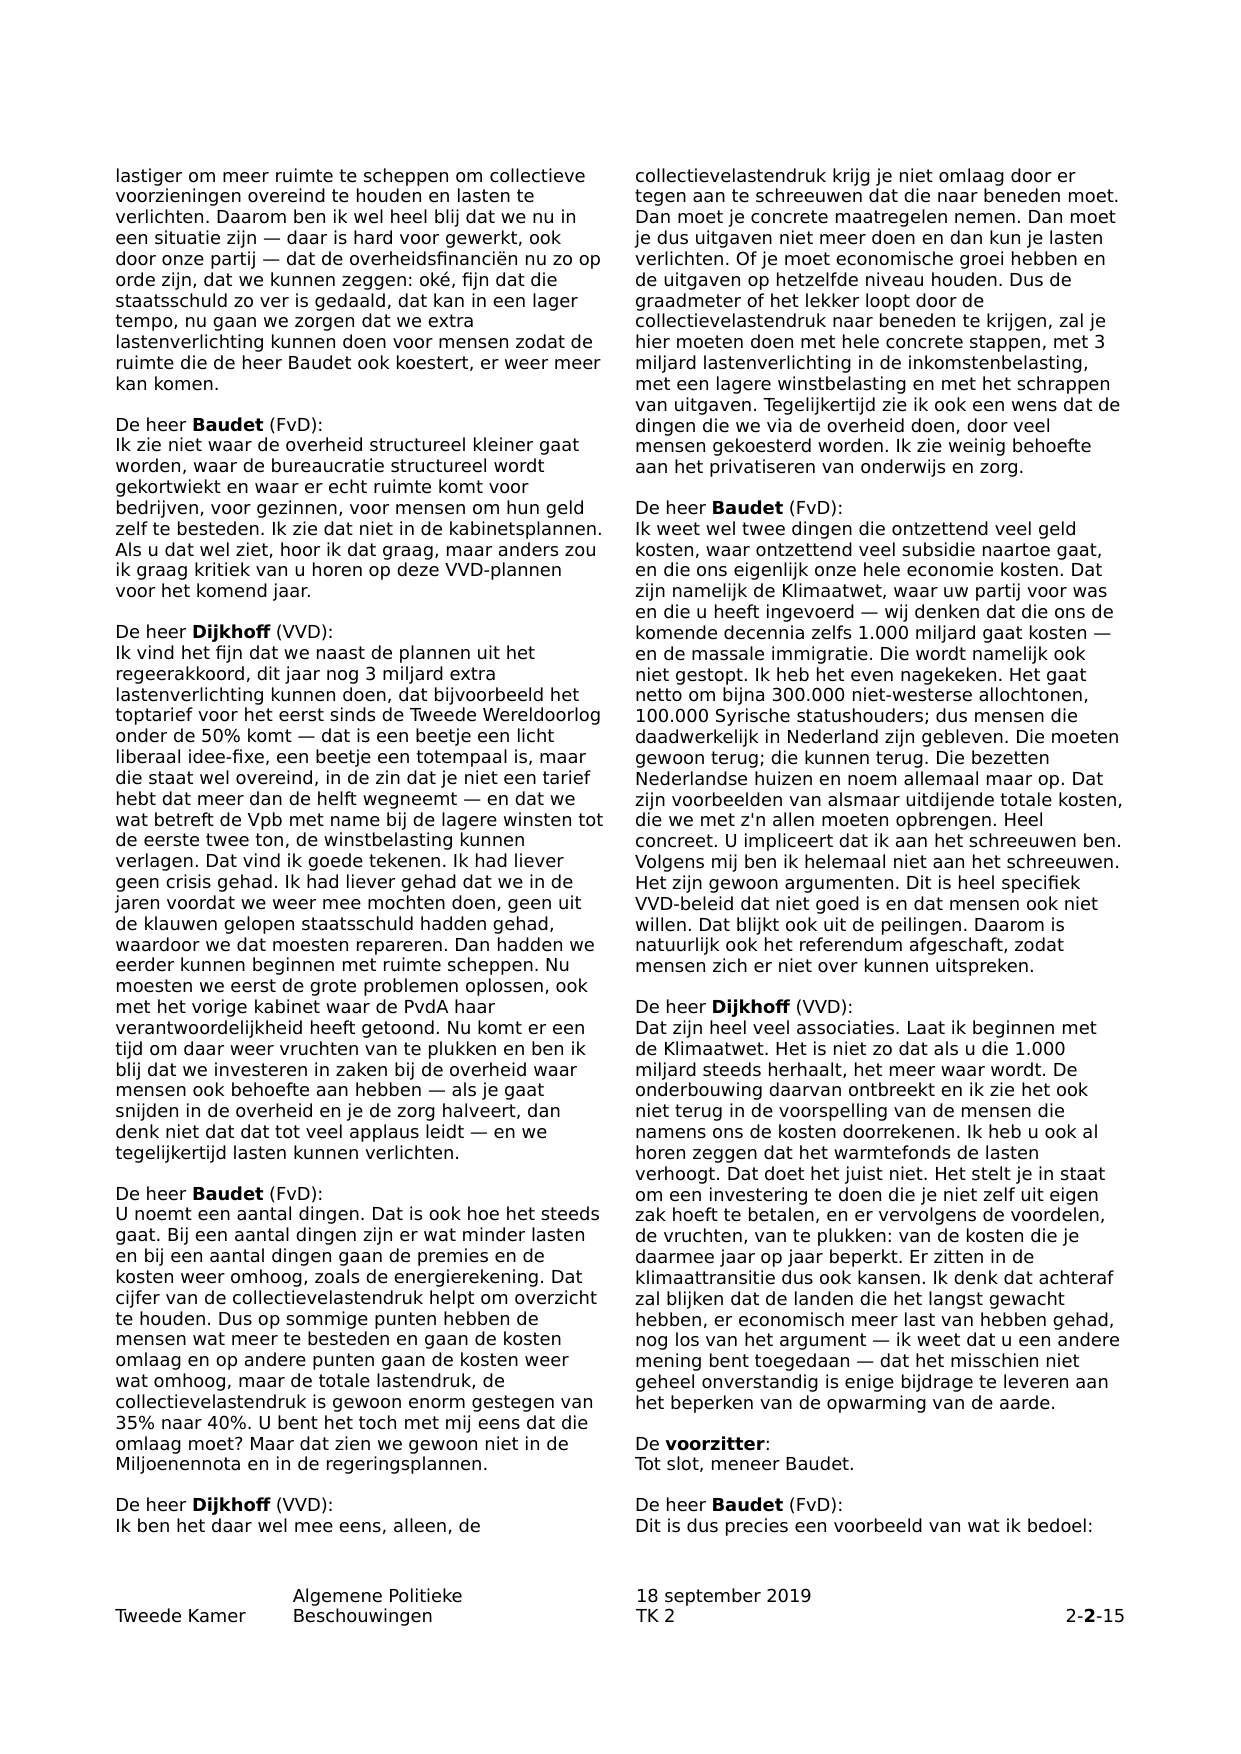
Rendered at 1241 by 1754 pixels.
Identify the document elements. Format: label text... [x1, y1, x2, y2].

text U noemt een aantal dingen. Dat is ook hoe het steeds gaat. Bij een aantal dingen zijn er wat minder lasten en bij een aantal dingen gaan de premies en de kosten weer omhoog, zoals de energierekening. Dat cijfer van de collectievelastendruk helpt om overzicht te houden. Dus op sommige punten hebben de mensen wat meer te besteden en gaan de kosten omlaag en op andere punten gaan de kosten weer wat omhoog, maar de totale lastendruk, de collectievelastendruk is gewoon enorm gestegen van 35% naar 40%. U bent het toch met mij eens dat die omlaag moet? Maar dat zien we gewoon niet in de Miljoenennota en in de regeringsplannen. [115, 1204, 605, 1475]
text De heer Dijkhoff (VVD): [115, 1495, 605, 1516]
text De heer Baudet (FvD): [635, 1495, 1125, 1516]
text De heer Baudet (FvD): [115, 414, 605, 435]
text Tot slot, meneer Baudet. [635, 1454, 1125, 1475]
text De heer Dijkhoff (VVD): [115, 622, 605, 643]
text Dit is dus precies een voorbeeld van wat ik bedoel: [635, 1516, 1125, 1537]
text Dat zijn heel veel associaties. Laat ik beginnen met de Klimaatwet. Het is niet zo dat als u die 1.000 miljard steeds herhaalt, het meer waar wordt. De onderbouwing daarvan ontbreekt en ik zie het ook niet terug in de voorspelling van de mensen die namens ons de kosten doorrekenen. Ik heb u ook al horen zeggen dat het warmtefonds de lasten verhoogt. Dat doet het juist niet. Het stelt je in staat om een investering te doen die je niet zelf uit eigen zak hoeft te betalen, en er vervolgens de voordelen, de vruchten, van te plukken: van de kosten die je daarmee jaar op jaar beperkt. Er zitten in de klimaattransitie dus ook kansen. Ik denk dat achteraf zal blijken dat de landen die het langst gewacht hebben, er economisch meer last van hebben gehad, nog los van het argument — ik weet dat u een andere mening bent toegedaan — dat het misschien niet geheel onverstandig is enige bijdrage te leveren aan het beperken van de opwarming van de aarde. [635, 1018, 1125, 1413]
text Ik weet wel twee dingen die ontzettend veel geld kosten, waar ontzettend veel subsidie naartoe gaat, en die ons eigenlijk onze hele economie kosten. Dat zijn namelijk de Klimaatwet, waar uw partij voor was en die u heeft ingevoerd — wij denken dat die ons de komende decennia zelfs 1.000 miljard gaat kosten — en de massale immigratie. Die wordt namelijk ook niet gestopt. Ik heb het even nagekeken. Het gaat netto om bijna 300.000 niet-westerse allochtonen, 100.000 Syrische statushouders; dus mensen die daadwerkelijk in Nederland zijn gebleven. Die moeten gewoon terug; die kunnen terug. Die bezetten Nederlandse huizen en noem allemaal maar op. Dat zijn voorbeelden van alsmaar uitdijende totale kosten, die we met z'n allen moeten opbrengen. Heel concreet. U impliceert dat ik aan het schreeuwen ben. Volgens mij ben ik helemaal niet aan het schreeuwen. Het zijn gewoon argumenten. Dit is heel specifiek VVD-beleid dat niet goed is en dat mensen ook niet willen. Dat blijkt ook uit de peilingen. Daarom is natuurlijk ook het referendum afgeschaft, zodat mensen zich er niet over kunnen uitspreken. [635, 518, 1125, 977]
text De heer Baudet (FvD): [115, 1183, 605, 1204]
text lastiger om meer ruimte te scheppen om collectieve voorzieningen overeind te houden en lasten te verlichten. Daarom ben ik wel heel blij dat we nu in een situatie zijn — daar is hard voor gewerkt, ook door onze partij — dat de overheidsfinanciën nu zo op orde zijn, dat we kunnen zeggen: oké, fijn dat die staatsschuld zo ver is gedaald, dat kan in een lager tempo, nu gaan we zorgen dat we extra lastenverlichting kunnen doen voor mensen zodat de ruimte die de heer Baudet ook koestert, er weer meer kan komen. [115, 165, 605, 394]
text Ik ben het daar wel mee eens, alleen, de [115, 1516, 605, 1537]
text Ik zie niet waar de overheid structureel kleiner gaat worden, waar de bureaucratie structureel wordt gekortwiekt en waar er echt ruimte komt voor bedrijven, voor gezinnen, voor mensen om hun geld zelf te besteden. Ik zie dat niet in de kabinetsplannen. Als u dat wel ziet, hoor ik dat graag, maar anders zou ik graag kritiek van u horen op deze VVD-plannen voor het komend jaar. [115, 435, 605, 602]
text Ik vind het fijn dat we naast de plannen uit het regeerakkoord, dit jaar nog 3 miljard extra lastenverlichting kunnen doen, dat bijvoorbeeld het toptarief voor het eerst sinds de Tweede Wereldoorlog onder de 50% komt — dat is een beetje een licht liberaal idee-fixe, een beetje een totempaal is, maar die staat wel overeind, in de zin dat je niet een tarief hebt dat meer dan de helft wegneemt — en dat we wat betreft de Vpb met name bij de lagere winsten tot de eerste twee ton, de winstbelasting kunnen verlagen. Dat vind ik goede tekenen. Ik had liever geen crisis gehad. Ik had liever gehad dat we in de jaren voordat we weer mee mochten doen, geen uit de klauwen gelopen staatsschuld hadden gehad, waardoor we dat moesten repareren. Dan hadden we eerder kunnen beginnen met ruimte scheppen. Nu moesten we eerst de grote problemen oplossen, ook met het vorige kabinet waar de PvdA haar verantwoordelijkheid heeft getoond. Nu komt er een tijd om daar weer vruchten van te plukken en ben ik blij dat we investeren in zaken bij de overheid waar mensen ook behoefte aan hebben — als je gaat snijden in de overheid en je de zorg halveert, dan denk niet dat dat tot veel applaus leidt — en we tegelijkertijd lasten kunnen verlichten. [115, 643, 605, 1163]
text collectievelastendruk krijg je niet omlaag door er tegen aan te schreeuwen dat die naar beneden moet. Dan moet je concrete maatregelen nemen. Dan moet je dus uitgaven niet meer doen en dan kun je lasten verlichten. Of je moet economische groei hebben en de uitgaven op hetzelfde niveau houden. Dus de graadmeter of het lekker loopt door de collectievelastendruk naar beneden te krijgen, zal je hier moeten doen met hele concrete stappen, met 3 miljard lastenverlichting in de inkomstenbelasting, met een lagere winstbelasting en met het schrappen van uitgaven. Tegelijkertijd zie ik ook een wens dat de dingen die we via de overheid doen, door veel mensen gekoesterd worden. Ik zie weinig behoefte aan het privatiseren van onderwijs en zorg. [635, 165, 1125, 478]
text De heer Baudet (FvD): [635, 498, 1125, 518]
text De heer Dijkhoff (VVD): [635, 997, 1125, 1018]
text De voorzitter: [635, 1433, 1125, 1454]
